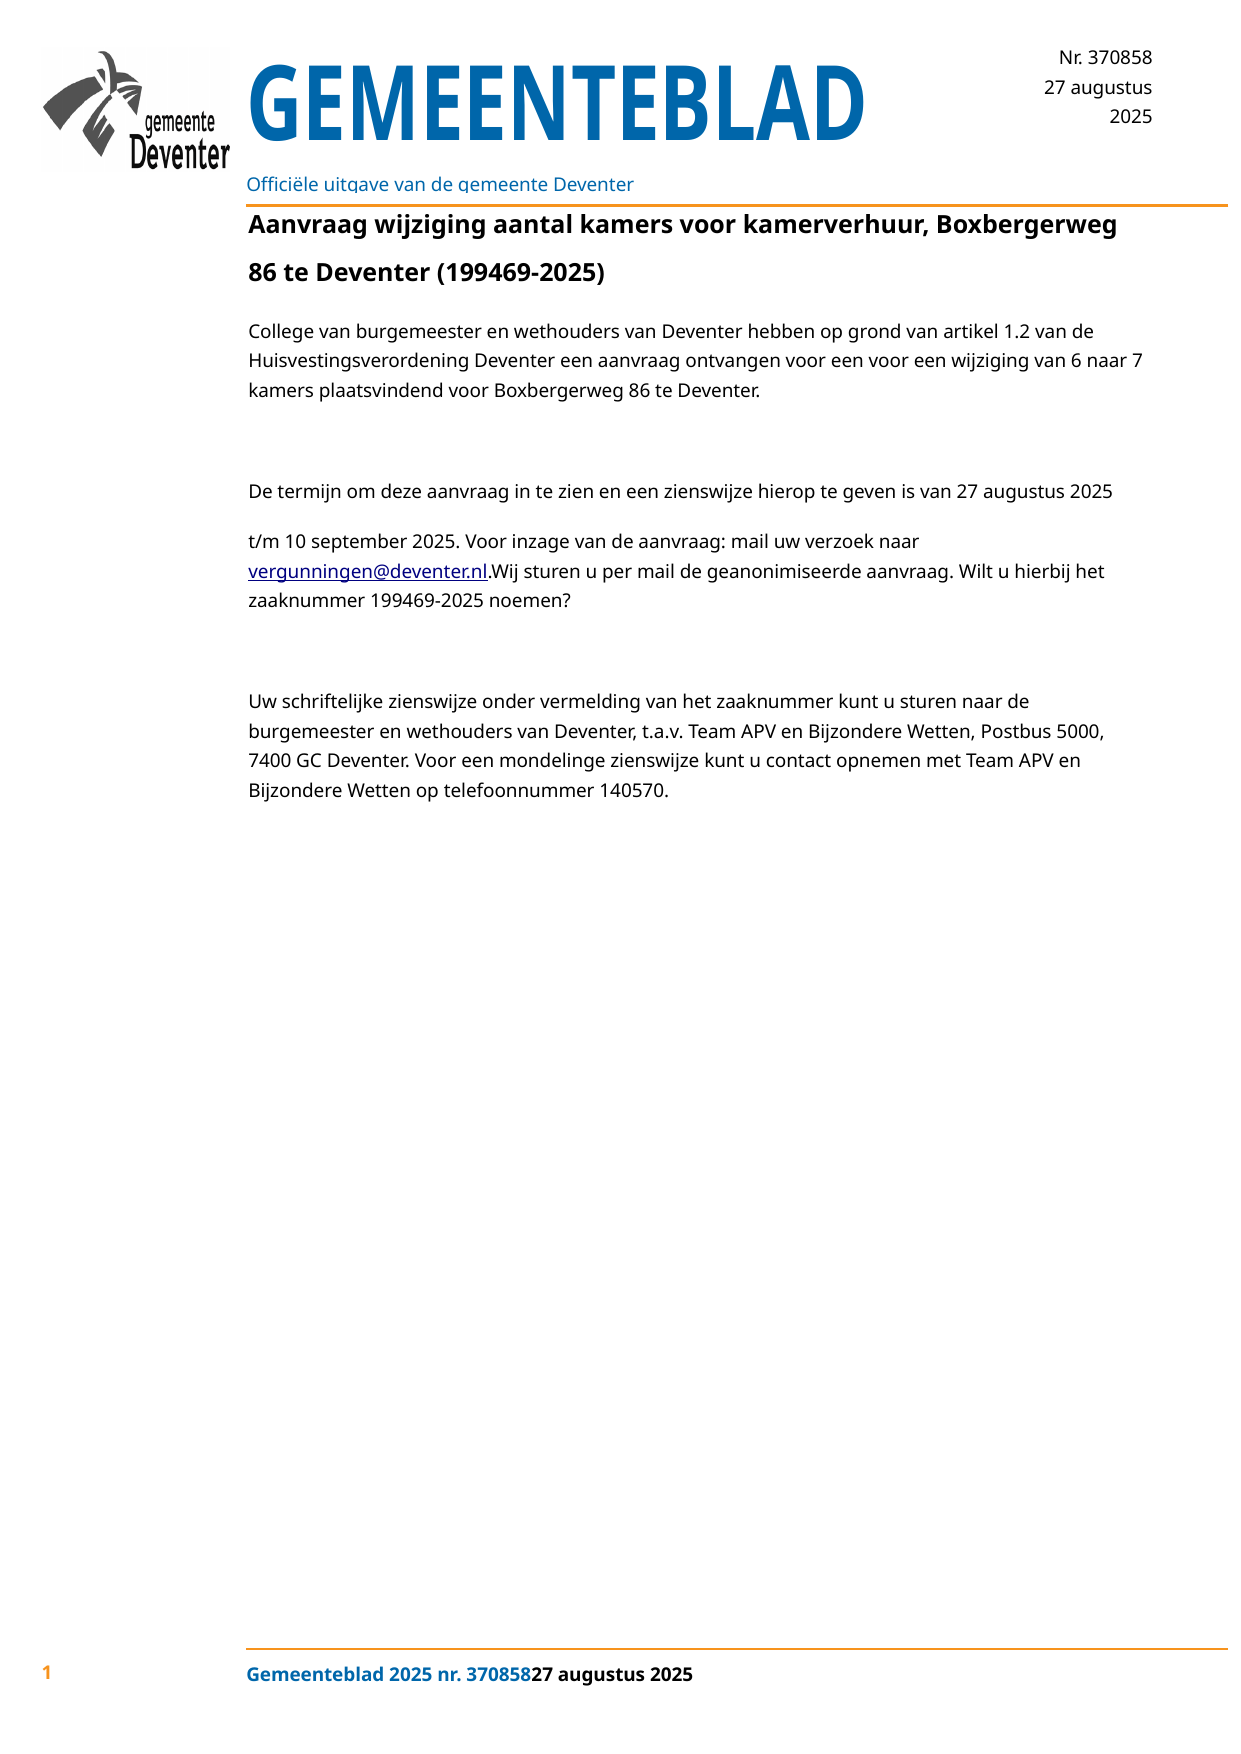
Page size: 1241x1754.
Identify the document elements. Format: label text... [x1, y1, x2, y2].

text College van burgemeester en wethouders van Deventer hebben op grond van artikel 1.2 van de Huisvestingsverordening Deventer een aanvraag ontvangen voor een voor een wijziging van 6 naar 7 kamers plaatsvindend voor Boxbergerweg 86 te Deventer. [248, 318, 1152, 403]
text De termijn om deze aanvraag in te zien en een zienswijze hierop te geven is van 27 augustus 2025 [248, 478, 1152, 504]
text Uw schriftelijke zienswijze onder vermelding van het zaaknummer kunt u sturen naar de burgemeester en wethouders van Deventer, t.a.v. Team APV en Bijzondere Wetten, Postbus 5000, 7400 GC Deventer. Voor een mondelinge zienswijze kunt u contact opnemen met Team APV en Bijzondere Wetten op telefoonnummer 140570. [248, 688, 1152, 803]
text Aanvraag wijziging aantal kamers voor kamerverhuur, Boxbergerweg 86 te Deventer (199469-2025) [248, 207, 1152, 288]
picture [41, 47, 231, 172]
text t/m 10 september 2025. Voor inzage van de aanvraag: mail uw verzoek naar vergunningen@deventer.nl.Wij sturen u per mail de geanonimiseerde aanvraag. Wilt u hierbij het zaaknummer 199469-2025 noemen? [248, 528, 1152, 613]
